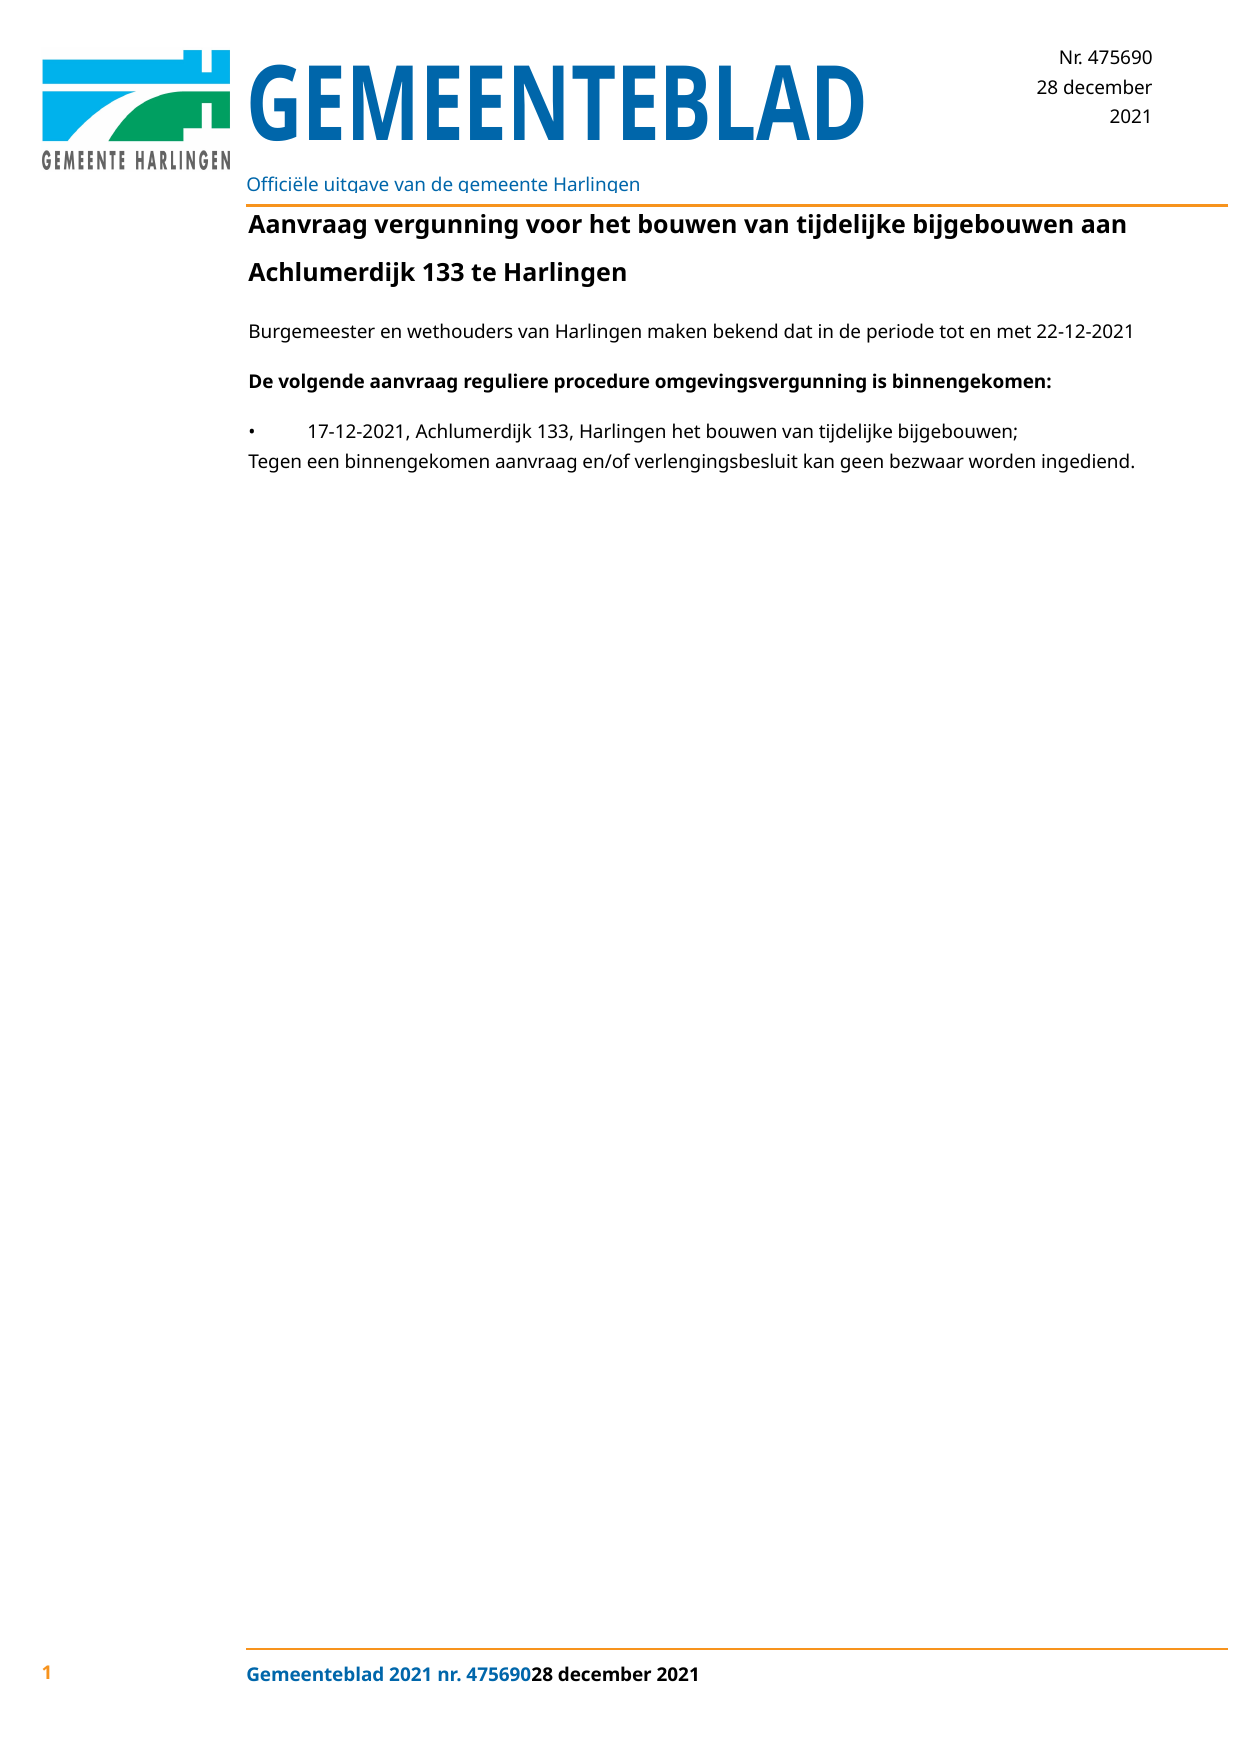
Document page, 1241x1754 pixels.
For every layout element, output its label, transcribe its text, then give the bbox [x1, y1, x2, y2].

text De volgende aanvraag reguliere procedure omgevingsvergunning is binnengekomen: [248, 368, 1152, 394]
text Burgemeester en wethouders van Harlingen maken bekend dat in de periode tot en met 22-12-2021 [248, 318, 1152, 344]
list 17-12-2021, Achlumerdijk 133, Harlingen het bouwen van tijdelijke bijgebouwen; [248, 419, 1152, 444]
picture [41, 47, 231, 172]
text Tegen een binnengekomen aanvraag en/of verlengingsbesluit kan geen bezwaar worden ingediend. [248, 448, 1152, 474]
text Aanvraag vergunning voor het bouwen van tijdelijke bijgebouwen aan Achlumerdijk 133 te Harlingen [248, 207, 1152, 288]
